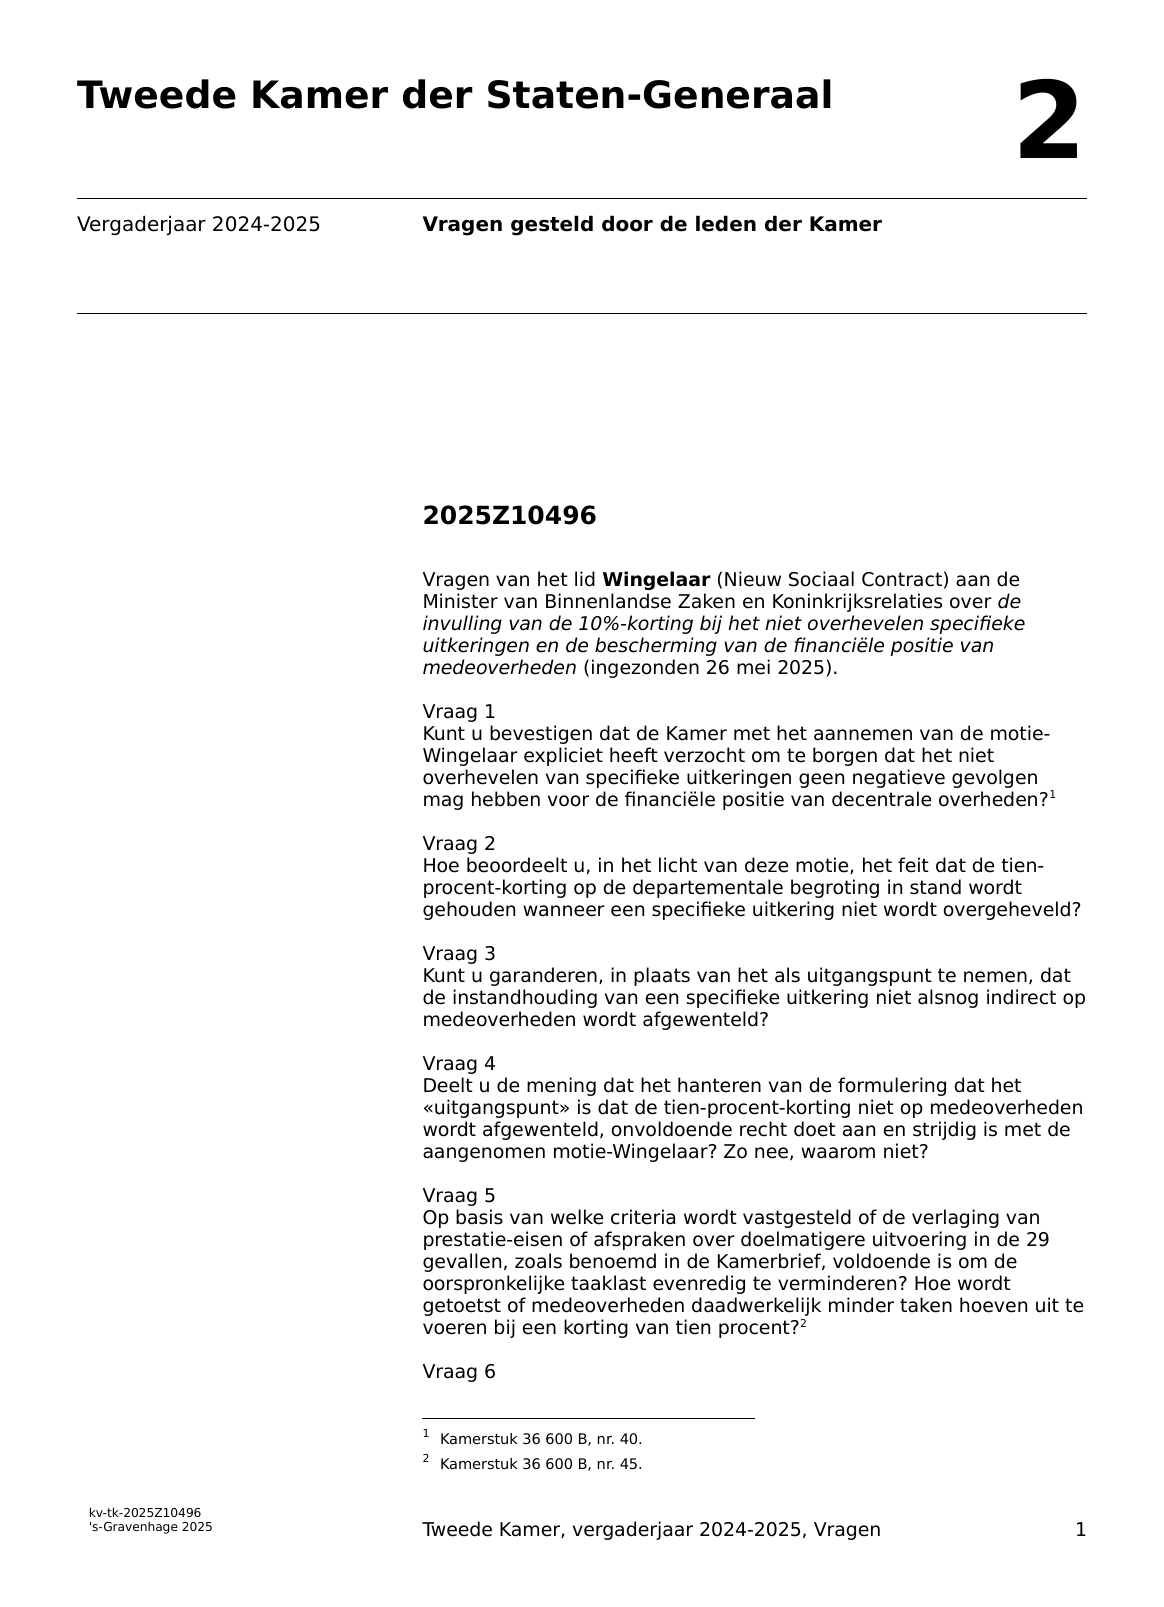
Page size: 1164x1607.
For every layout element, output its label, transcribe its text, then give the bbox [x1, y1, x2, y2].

text Kamerstuk 36 600 B, nr. 45. [422, 1452, 1087, 1474]
text Op basis van welke criteria wordt vastgesteld of de verlaging van prestatie-eisen of afspraken over doelmatigere uitvoering in de 29 gevallen, zoals benoemd in de Kamerbrief, voldoende is om de oorspronkelijke taaklast evenredig te verminderen? Hoe wordt getoetst of medeoverheden daadwerkelijk minder taken hoeven uit te voeren bij een korting van tien procent? [422, 1207, 1087, 1339]
table_cell Vragen gesteld door de leden der Kamer [422, 199, 1087, 313]
text Kunt u garanderen, in plaats van het als uitgangspunt te nemen, dat de instandhouding van een specifieke uitkering niet alsnog indirect op medeoverheden wordt afgewenteld? [422, 965, 1087, 1031]
text Vraag 1 [422, 701, 1087, 723]
text 's-Gravenhage 2025 [88, 1520, 323, 1534]
text Kunt u bevestigen dat de Kamer met het aannemen van de motie-Wingelaar expliciet heeft verzocht om te borgen dat het niet overhevelen van specifieke uitkeringen geen negatieve gevolgen mag hebben voor de financiële positie van decentrale overheden? [422, 723, 1087, 811]
text Vraag 3 [422, 943, 1087, 965]
text Vragen van het lid Wingelaar (Nieuw Sociaal Contract) aan de Minister van Binnenlandse Zaken en Koninkrijksrelaties over de invulling van de 10%-korting bij het niet overhevelen specifieke uitkeringen en de bescherming van de financiële positie van medeoverheden (ingezonden 26 mei 2025). [422, 569, 1087, 679]
text Kamerstuk 36 600 B, nr. 40. [422, 1427, 1087, 1449]
text Vraag 2 [422, 833, 1087, 855]
text Deelt u de mening dat het hanteren van de formulering dat het «uitgangspunt» is dat de tien-procent-korting niet op medeoverheden wordt afgewenteld, onvoldoende recht doet aan en strijdig is met de aangenomen motie-Wingelaar? Zo nee, waarom niet? [422, 1075, 1087, 1163]
table_header Tweede Kamer der Staten-Generaal [77, 59, 886, 198]
text Vraag 6 [422, 1361, 1087, 1383]
text 2025Z10496 [422, 501, 1087, 531]
text kv-tk-2025Z10496 [88, 1506, 323, 1520]
text Vraag 4 [422, 1053, 1087, 1075]
table_cell Vergaderjaar 2024-2025 [77, 199, 422, 313]
text Hoe beoordeelt u, in het licht van deze motie, het feit dat de tien-procent-korting op de departementale begroting in stand wordt gehouden wanneer een specifieke uitkering niet wordt overgeheveld? [422, 855, 1087, 921]
text Vraag 5 [422, 1185, 1087, 1207]
table_header 2 [886, 59, 1087, 198]
